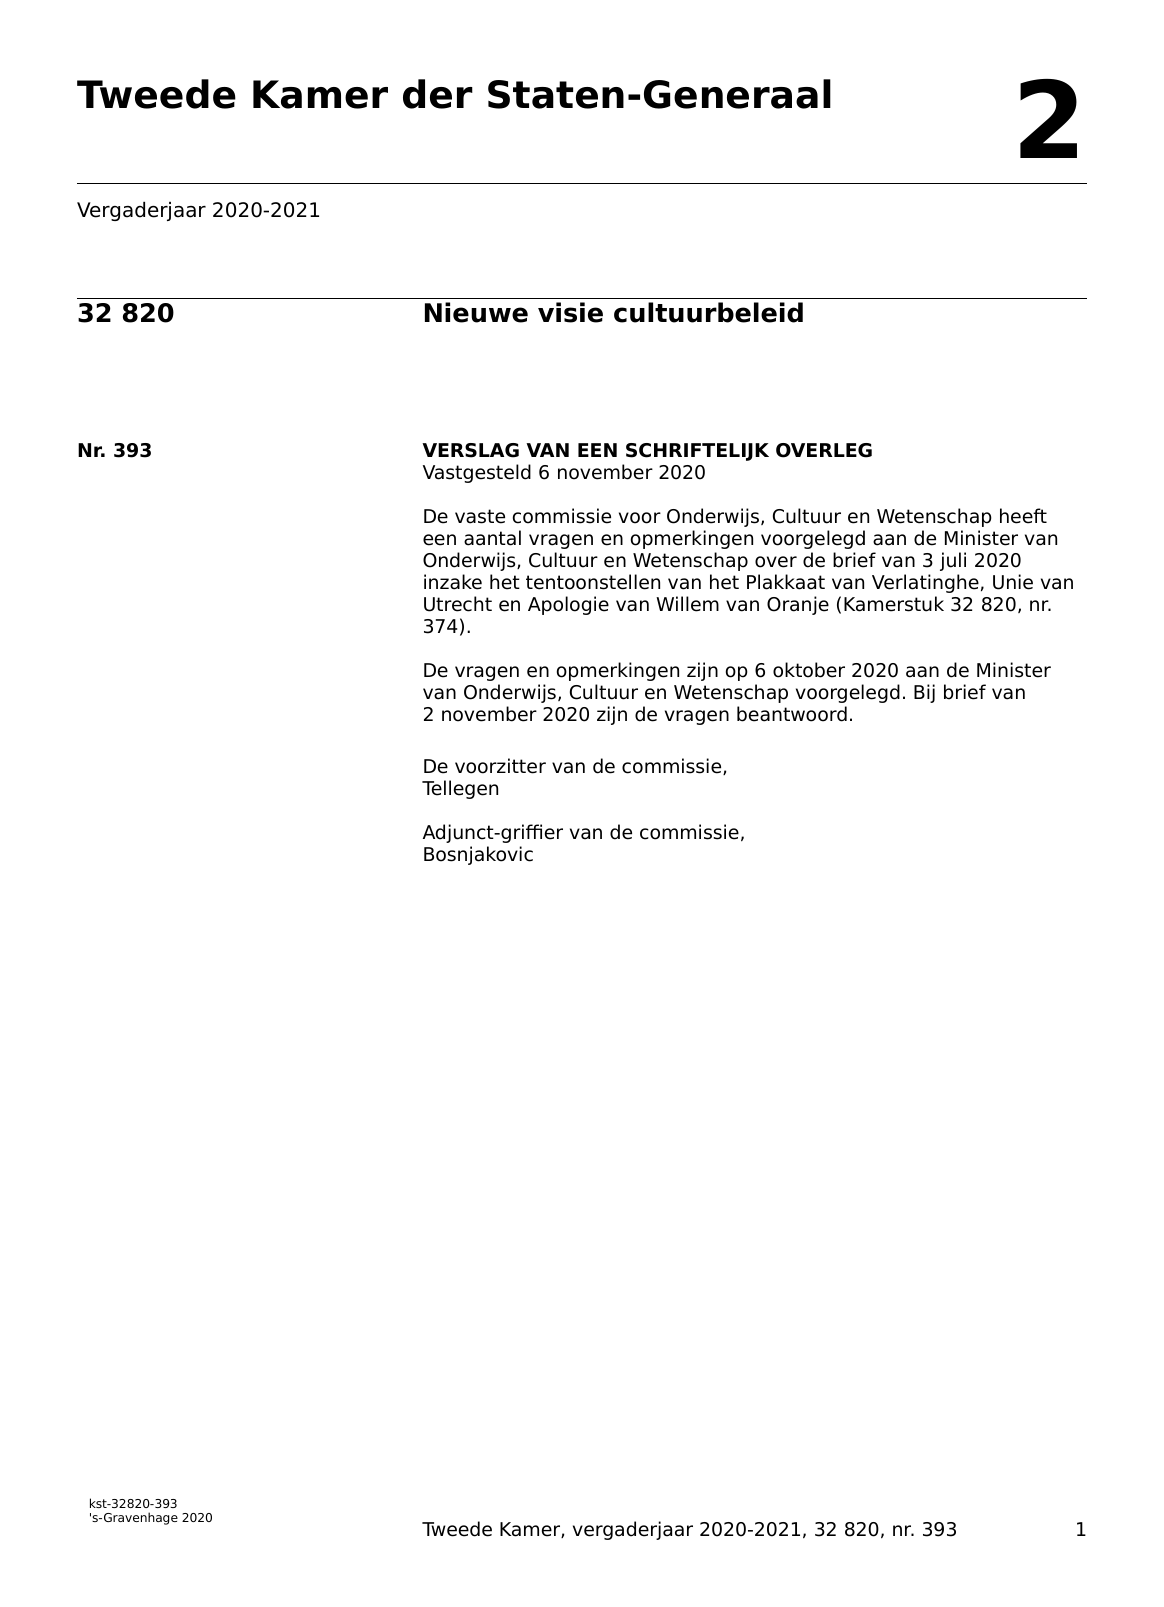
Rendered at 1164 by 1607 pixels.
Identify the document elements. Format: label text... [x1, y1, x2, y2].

text De voorzitter van de commissie, Tellegen [422, 756, 1087, 800]
text kst-32820-393 [88, 1497, 323, 1511]
table_header 2 [886, 59, 1087, 183]
text 's-Gravenhage 2020 [88, 1511, 323, 1525]
subtitle Nr. 393 VERSLAG VAN EEN SCHRIFTELIJK OVERLEG [77, 440, 1087, 462]
text Vastgesteld 6 november 2020 [422, 462, 1087, 484]
text Adjunct-griffier van de commissie, Bosnjakovic [422, 822, 1087, 866]
table_cell Vergaderjaar 2020-2021 [77, 184, 1087, 298]
text De vaste commissie voor Onderwijs, Cultuur en Wetenschap heeft een aantal vragen en opmerkingen voorgelegd aan de Minister van Onderwijs, Cultuur en Wetenschap over de brief van 3 juli 2020 inzake het tentoonstellen van het Plakkaat van Verlatinghe, Unie van Utrecht en Apologie van Willem van Oranje (Kamerstuk 32 820, nr. 374). [422, 506, 1087, 638]
table_header Tweede Kamer der Staten-Generaal [77, 59, 886, 183]
text De vragen en opmerkingen zijn op 6 oktober 2020 aan de Minister van Onderwijs, Cultuur en Wetenschap voorgelegd. Bij brief van 2 november 2020 zijn de vragen beantwoord. [422, 660, 1087, 726]
subtitle 32 820 Nieuwe visie cultuurbeleid [77, 299, 1087, 329]
